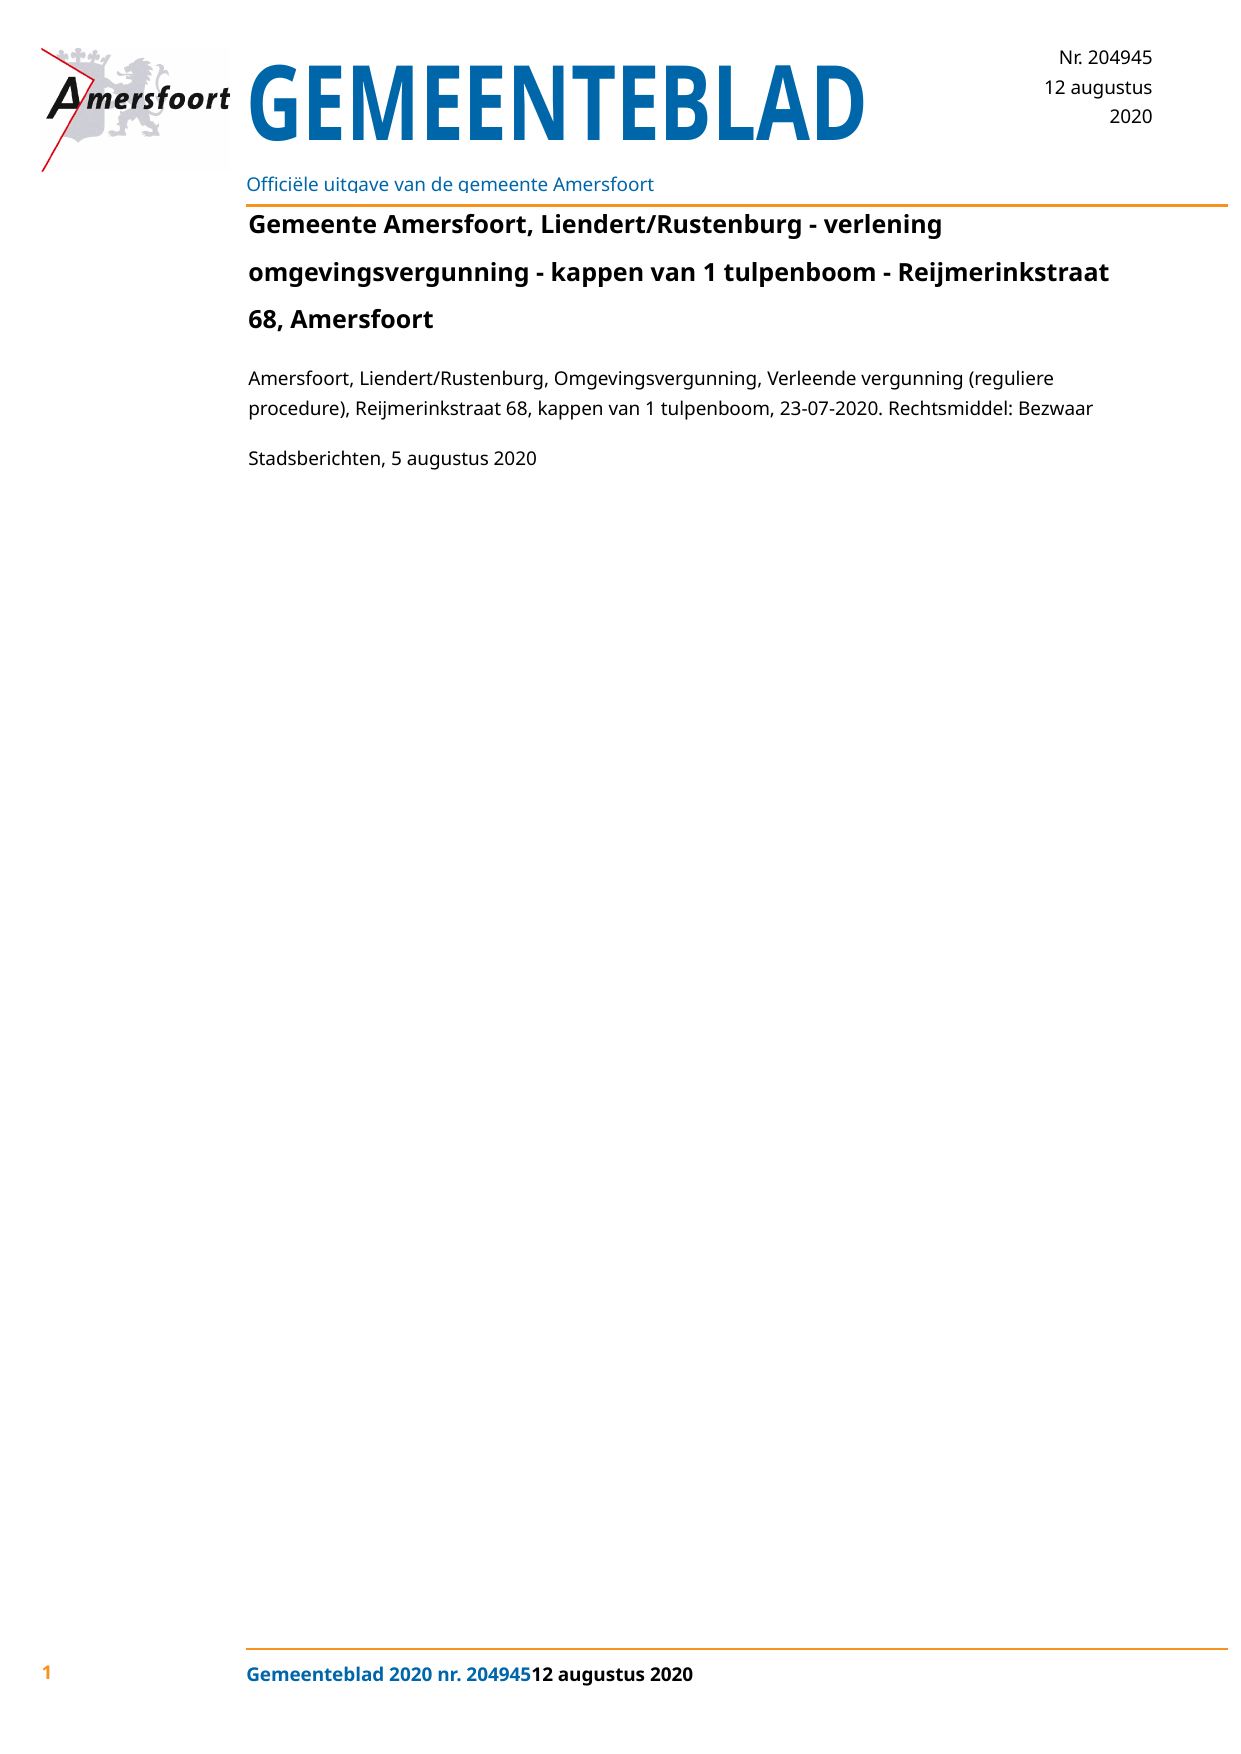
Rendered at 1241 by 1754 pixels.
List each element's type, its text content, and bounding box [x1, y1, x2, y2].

text Amersfoort, Liendert/Rustenburg, Omgevingsvergunning, Verleende vergunning (reguliere procedure), Reijmerinkstraat 68, kappen van 1 tulpenboom, 23-07-2020. Rechtsmiddel: Bezwaar [248, 366, 1152, 421]
picture [41, 47, 231, 172]
text Gemeente Amersfoort, Liendert/Rustenburg - verlening omgevingsvergunning - kappen van 1 tulpenboom - Reijmerinkstraat 68, Amersfoort [248, 207, 1152, 336]
text Stadsberichten, 5 augustus 2020 [248, 446, 1152, 471]
